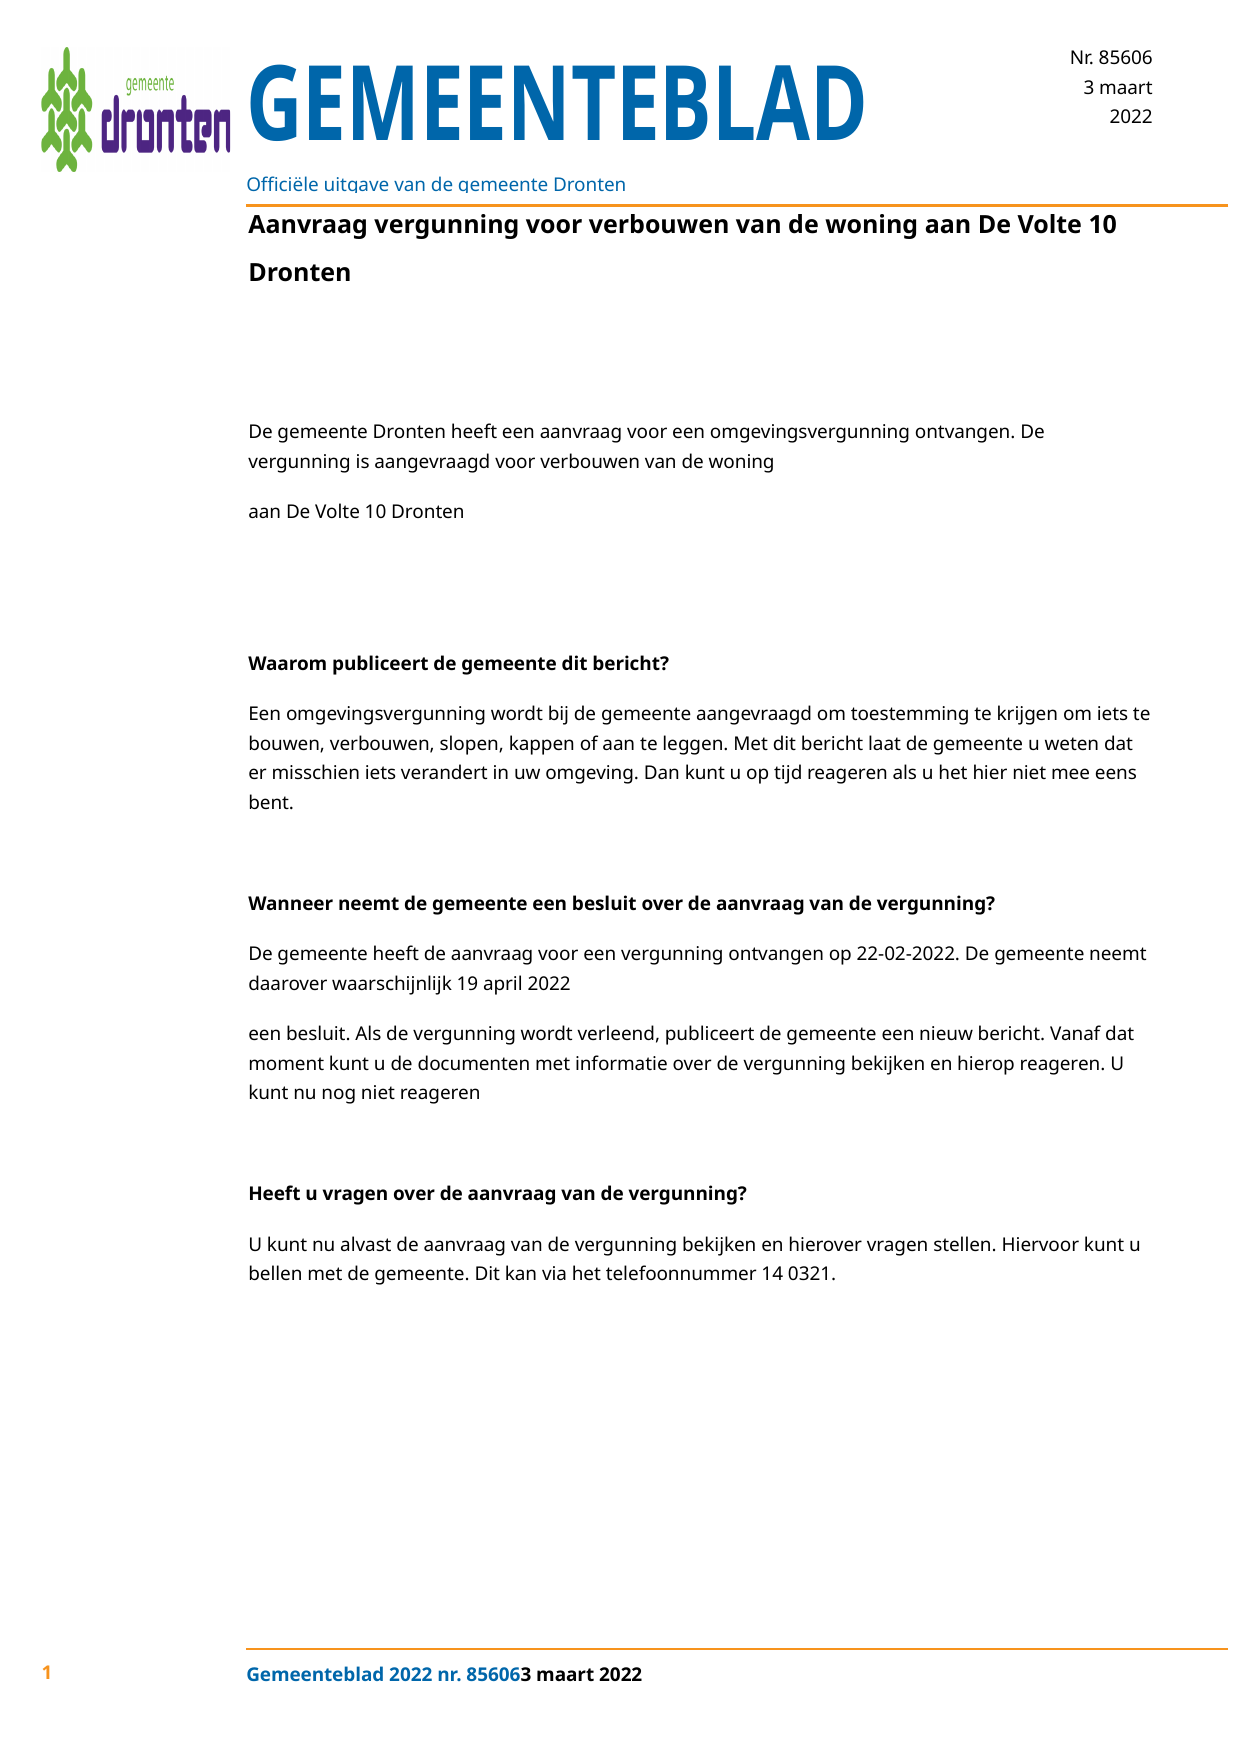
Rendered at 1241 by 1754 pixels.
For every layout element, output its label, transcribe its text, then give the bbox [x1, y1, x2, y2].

text Een omgevingsvergunning wordt bij de gemeente aangevraagd om toestemming te krijgen om iets te bouwen, verbouwen, slopen, kappen of aan te leggen. Met dit bericht laat de gemeente u weten dat er misschien iets verandert in uw omgeving. Dan kunt u op tijd reageren als u het hier niet mee eens bent. [248, 700, 1152, 815]
text U kunt nu alvast de aanvraag van de vergunning bekijken en hierover vragen stellen. Hiervoor kunt u bellen met de gemeente. Dit kan via het telefoonnummer 14 0321. [248, 1231, 1152, 1286]
text aan De Volte 10 Dronten [248, 499, 1152, 524]
text Heeft u vragen over de aanvraag van de vergunning? [248, 1180, 1152, 1206]
text De gemeente Dronten heeft een aanvraag voor een omgevingsvergunning ontvangen. De vergunning is aangevraagd voor verbouwen van de woning [248, 419, 1152, 474]
picture [41, 47, 231, 172]
text Waarom publiceert de gemeente dit bericht? [248, 650, 1152, 676]
text Aanvraag vergunning voor verbouwen van de woning aan De Volte 10 Dronten [248, 207, 1152, 288]
text De gemeente heeft de aanvraag voor een vergunning ontvangen op 22-02-2022. De gemeente neemt daarover waarschijnlijk 19 april 2022 [248, 940, 1152, 996]
text een besluit. Als de vergunning wordt verleend, publiceert de gemeente een nieuw bericht. Vanaf dat moment kunt u de documenten met informatie over de vergunning bekijken en hierop reageren. U kunt nu nog niet reageren [248, 1020, 1152, 1105]
text Wanneer neemt de gemeente een besluit over de aanvraag van de vergunning? [248, 890, 1152, 916]
